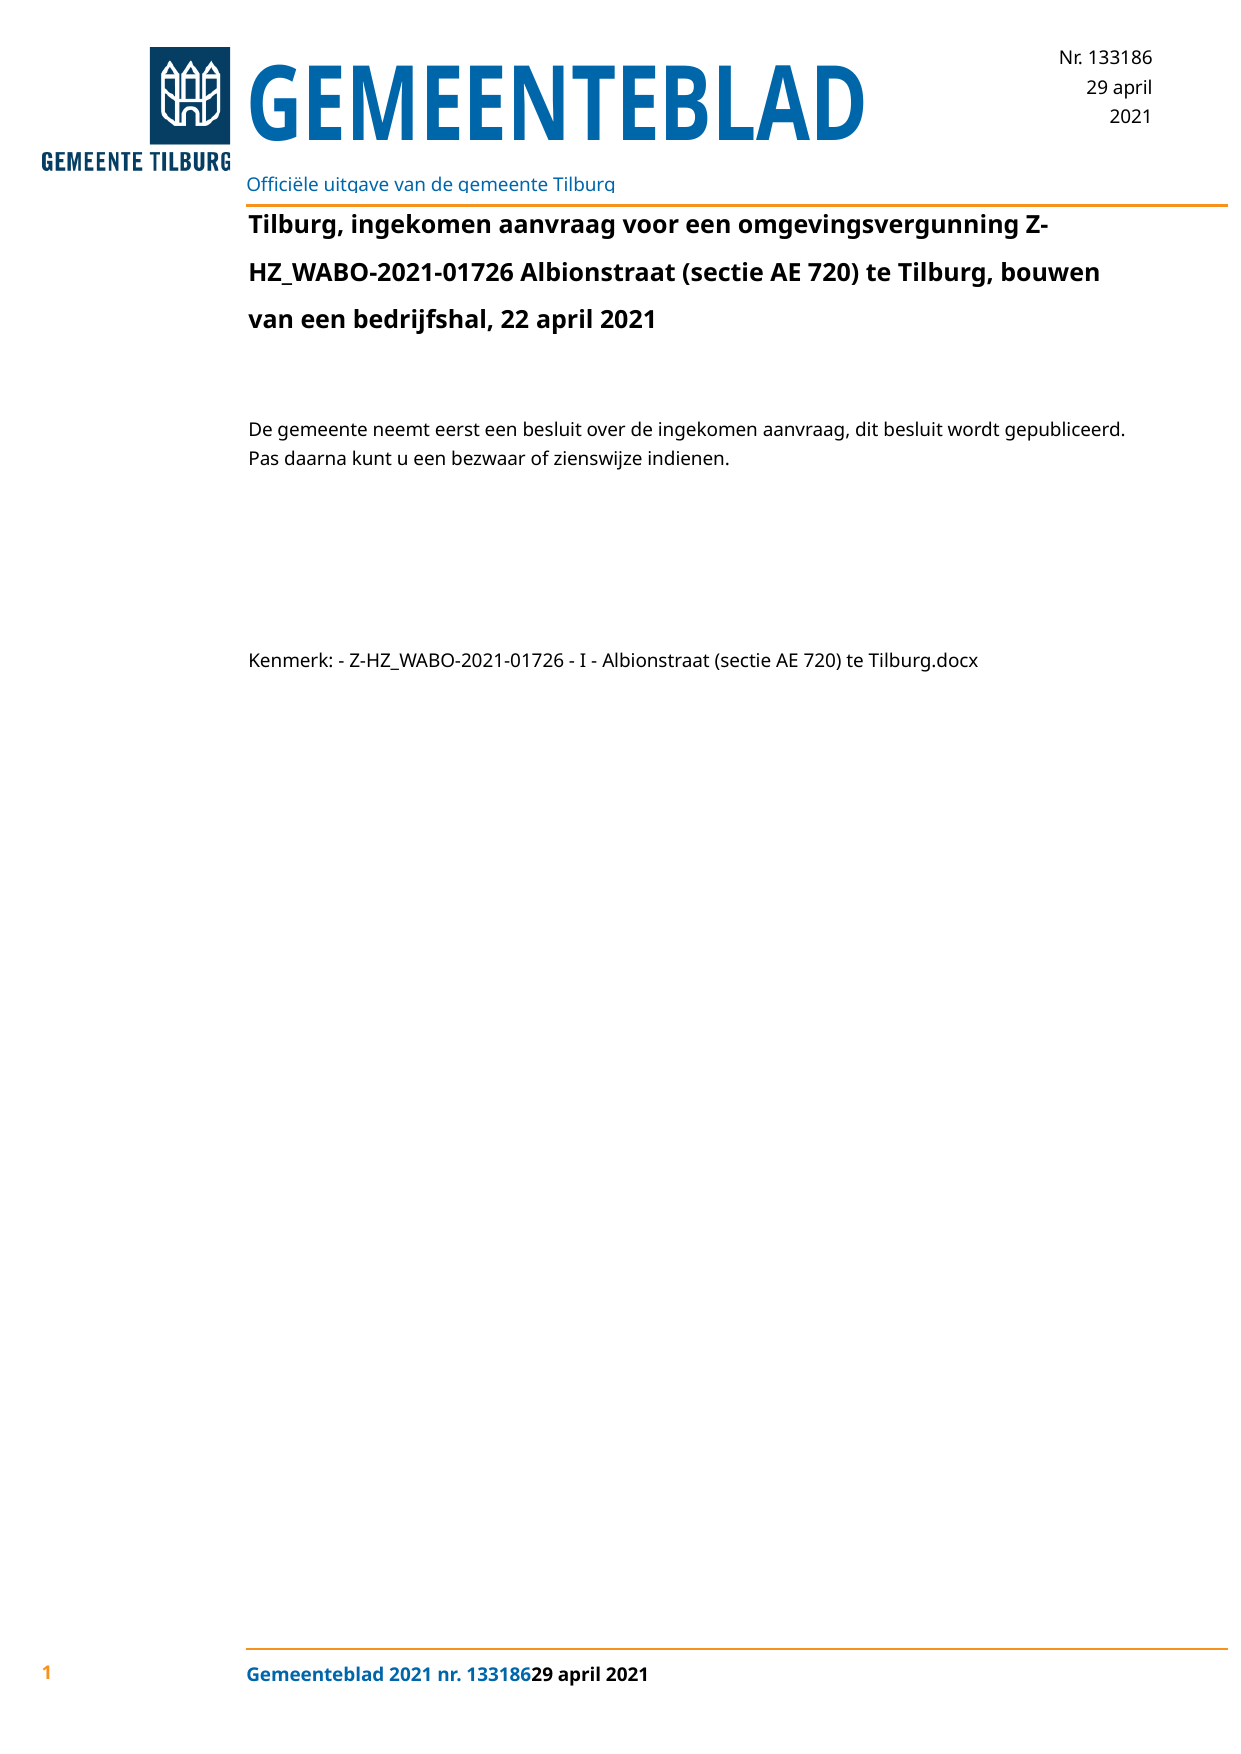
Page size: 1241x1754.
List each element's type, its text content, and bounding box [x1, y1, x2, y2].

text Kenmerk: - Z-HZ_WABO-2021-01726 - I - Albionstraat (sectie AE 720) te Tilburg.docx [248, 647, 1152, 673]
text Tilburg, ingekomen aanvraag voor een omgevingsvergunning Z-HZ_WABO-2021-01726 Albionstraat (sectie AE 720) te Tilburg, bouwen van een bedrijfshal, 22 april 2021 [248, 207, 1152, 336]
picture [41, 47, 231, 172]
text De gemeente neemt eerst een besluit over de ingekomen aanvraag, dit besluit wordt gepubliceerd. Pas daarna kunt u een bezwaar of zienswijze indienen. [248, 416, 1152, 471]
